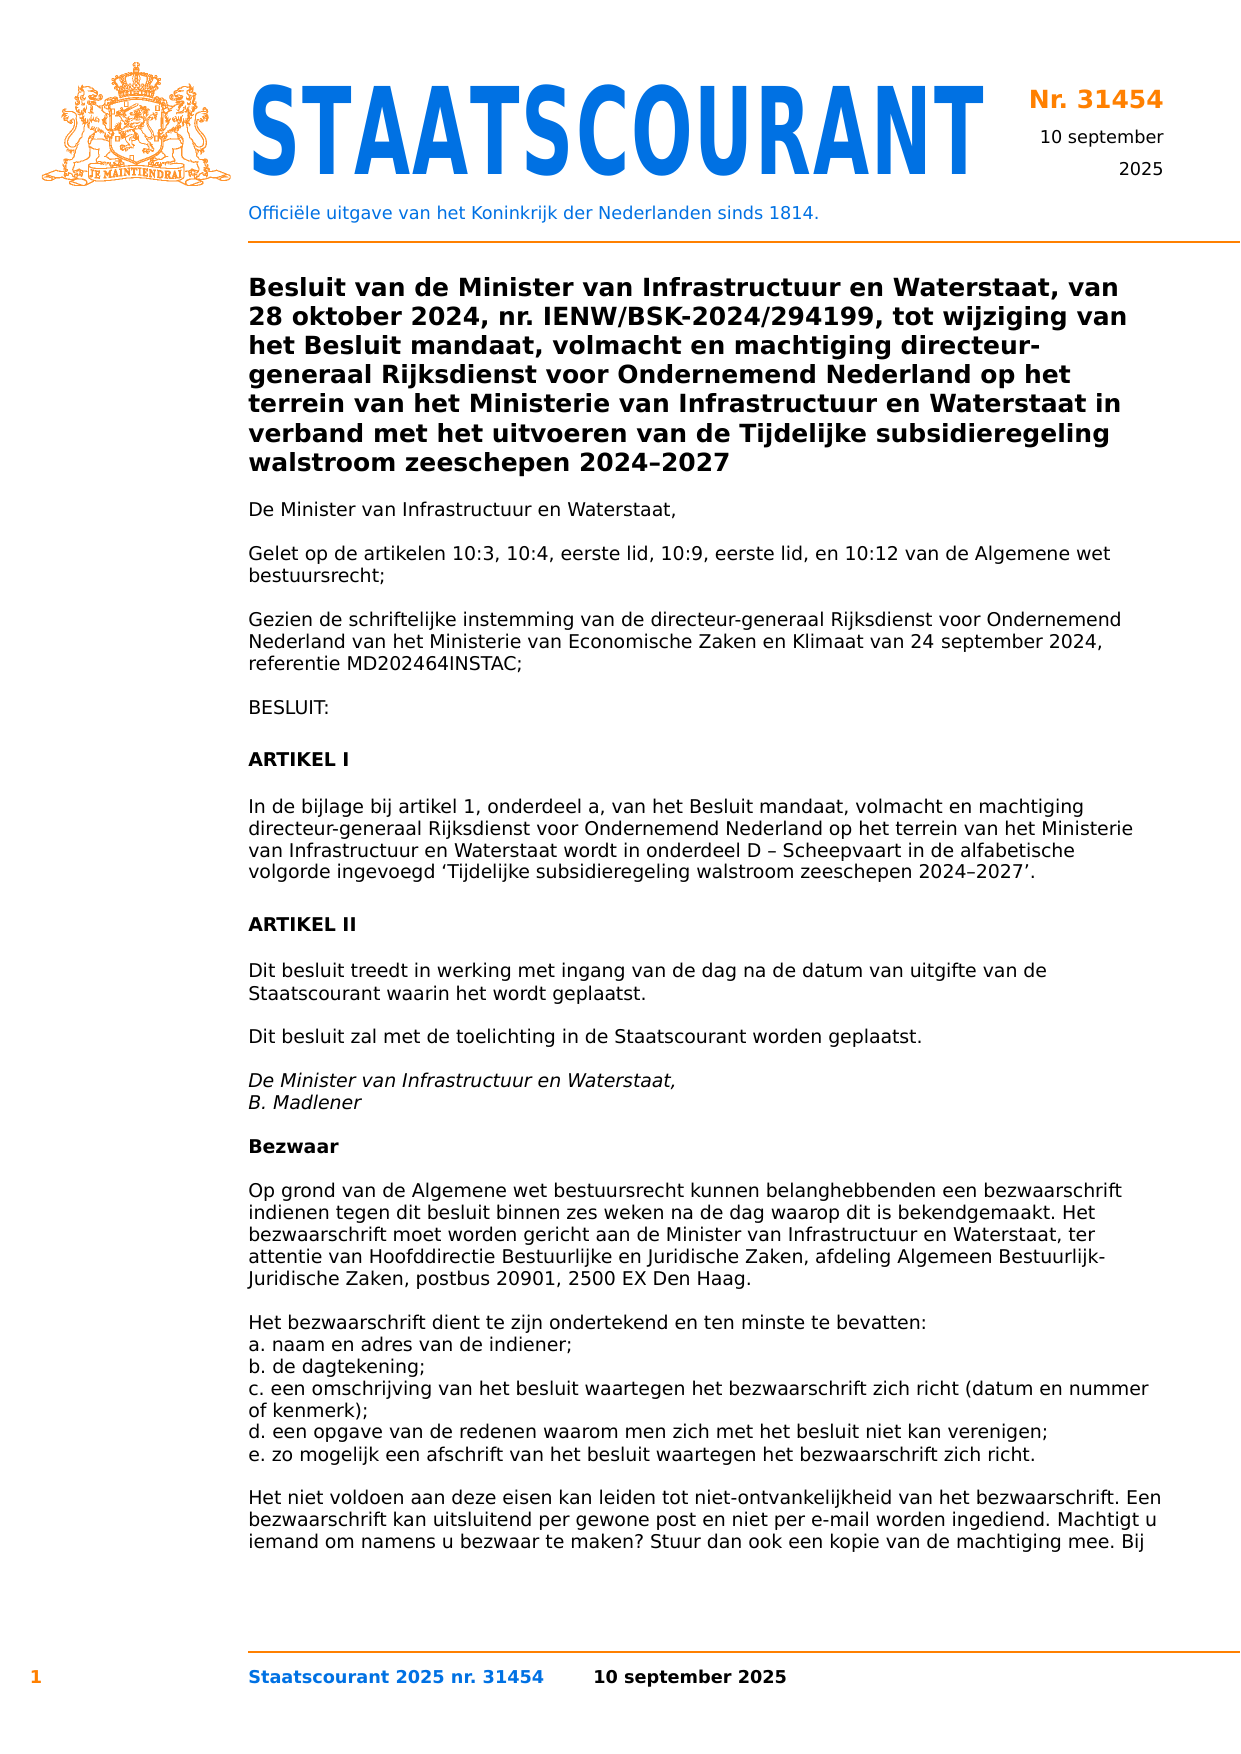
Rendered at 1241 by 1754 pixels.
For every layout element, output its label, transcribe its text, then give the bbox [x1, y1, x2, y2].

table_cell 2025 [998, 153, 1240, 203]
text Gezien de schriftelijke instemming van de directeur-generaal Rijksdienst voor Ondernemend Nederland van het Ministerie van Economische Zaken en Klimaat van 24 september 2024, referentie MD202464INSTAC; [248, 609, 1163, 675]
subtitle ARTIKEL I [248, 748, 1163, 771]
text Bezwaar [248, 1136, 1163, 1158]
table_cell Officiële uitgave van het Koninkrijk der Nederlanden sinds 1814. [248, 203, 1240, 241]
text Op grond van de Algemene wet bestuursrecht kunnen belanghebbenden een bezwaarschrift indienen tegen dit besluit binnen zes weken na de dag waarop dit is bekendgemaakt. Het bezwaarschrift moet worden gericht aan de Minister van Infrastructuur en Waterstaat, ter attentie van Hoofddirectie Bestuurlijke en Juridische Zaken, afdeling Algemeen Bestuurlijk-Juridische Zaken, postbus 20901, 2500 EX Den Haag. [248, 1180, 1163, 1290]
picture [41, 62, 231, 186]
text Het niet voldoen aan deze eisen kan leiden tot niet-ontvankelijkheid van het bezwaarschrift. Een bezwaarschrift kan uitsluitend per gewone post en niet per e-mail worden ingediend. Machtigt u iemand om namens u bezwaar te maken? Stuur dan ook een kopie van de machtiging mee. Bij [248, 1487, 1163, 1553]
table_header STAATSCOURANT [248, 62, 998, 203]
text Dit besluit zal met de toelichting in de Staatscourant worden geplaatst. [248, 1026, 1163, 1048]
text Gelet op de artikelen 10:3, 10:4, eerste lid, 10:9, eerste lid, en 10:12 van de Algemene wet bestuursrecht; [248, 543, 1163, 587]
text b. de dagtekening; [248, 1356, 1163, 1377]
text d. een opgave van de redenen waarom men zich met het besluit niet kan verenigen; [248, 1421, 1163, 1443]
text In de bijlage bij artikel 1, onderdeel a, van het Besluit mandaat, volmacht en machtiging directeur-generaal Rijksdienst voor Ondernemend Nederland op het terrein van het Ministerie van Infrastructuur en Waterstaat wordt in onderdeel D – Scheepvaart in de alfabetische volgorde ingevoegd ‘Tijdelijke subsidieregeling walstroom zeeschepen 2024–2027’. [248, 796, 1163, 883]
table_header Nr. 31454 [998, 62, 1240, 121]
text De Minister van Infrastructuur en Waterstaat, B. Madlener [248, 1070, 1163, 1114]
text a. naam en adres van de indiener; [248, 1333, 1163, 1356]
text e. zo mogelijk een afschrift van het besluit waartegen het bezwaarschrift zich richt. [248, 1443, 1163, 1465]
text Dit besluit treedt in werking met ingang van de dag na de datum van uitgifte van de Staatscourant waarin het wordt geplaatst. [248, 960, 1163, 1004]
subtitle ARTIKEL II [248, 913, 1163, 935]
table_header [25, 62, 248, 241]
text BESLUIT: [248, 697, 1163, 718]
table_cell 10 september [998, 121, 1240, 153]
text c. een omschrijving van het besluit waartegen het bezwaarschrift zich richt (datum en nummer of kenmerk); [248, 1377, 1163, 1421]
text Het bezwaarschrift dient te zijn ondertekend en ten minste te bevatten: [248, 1312, 1163, 1333]
subtitle Besluit van de Minister van Infrastructuur en Waterstaat, van 28 oktober 2024, nr. IENW/BSK-2024/294199, tot wijziging van het Besluit mandaat, volmacht en machtiging directeur-generaal Rijksdienst voor Ondernemend Nederland op het terrein van het Ministerie van Infrastructuur en Waterstaat in verband met het uitvoeren van de Tijdelijke subsidieregeling walstroom zeeschepen 2024–2027 [248, 273, 1163, 477]
text De Minister van Infrastructuur en Waterstaat, [248, 499, 1163, 521]
